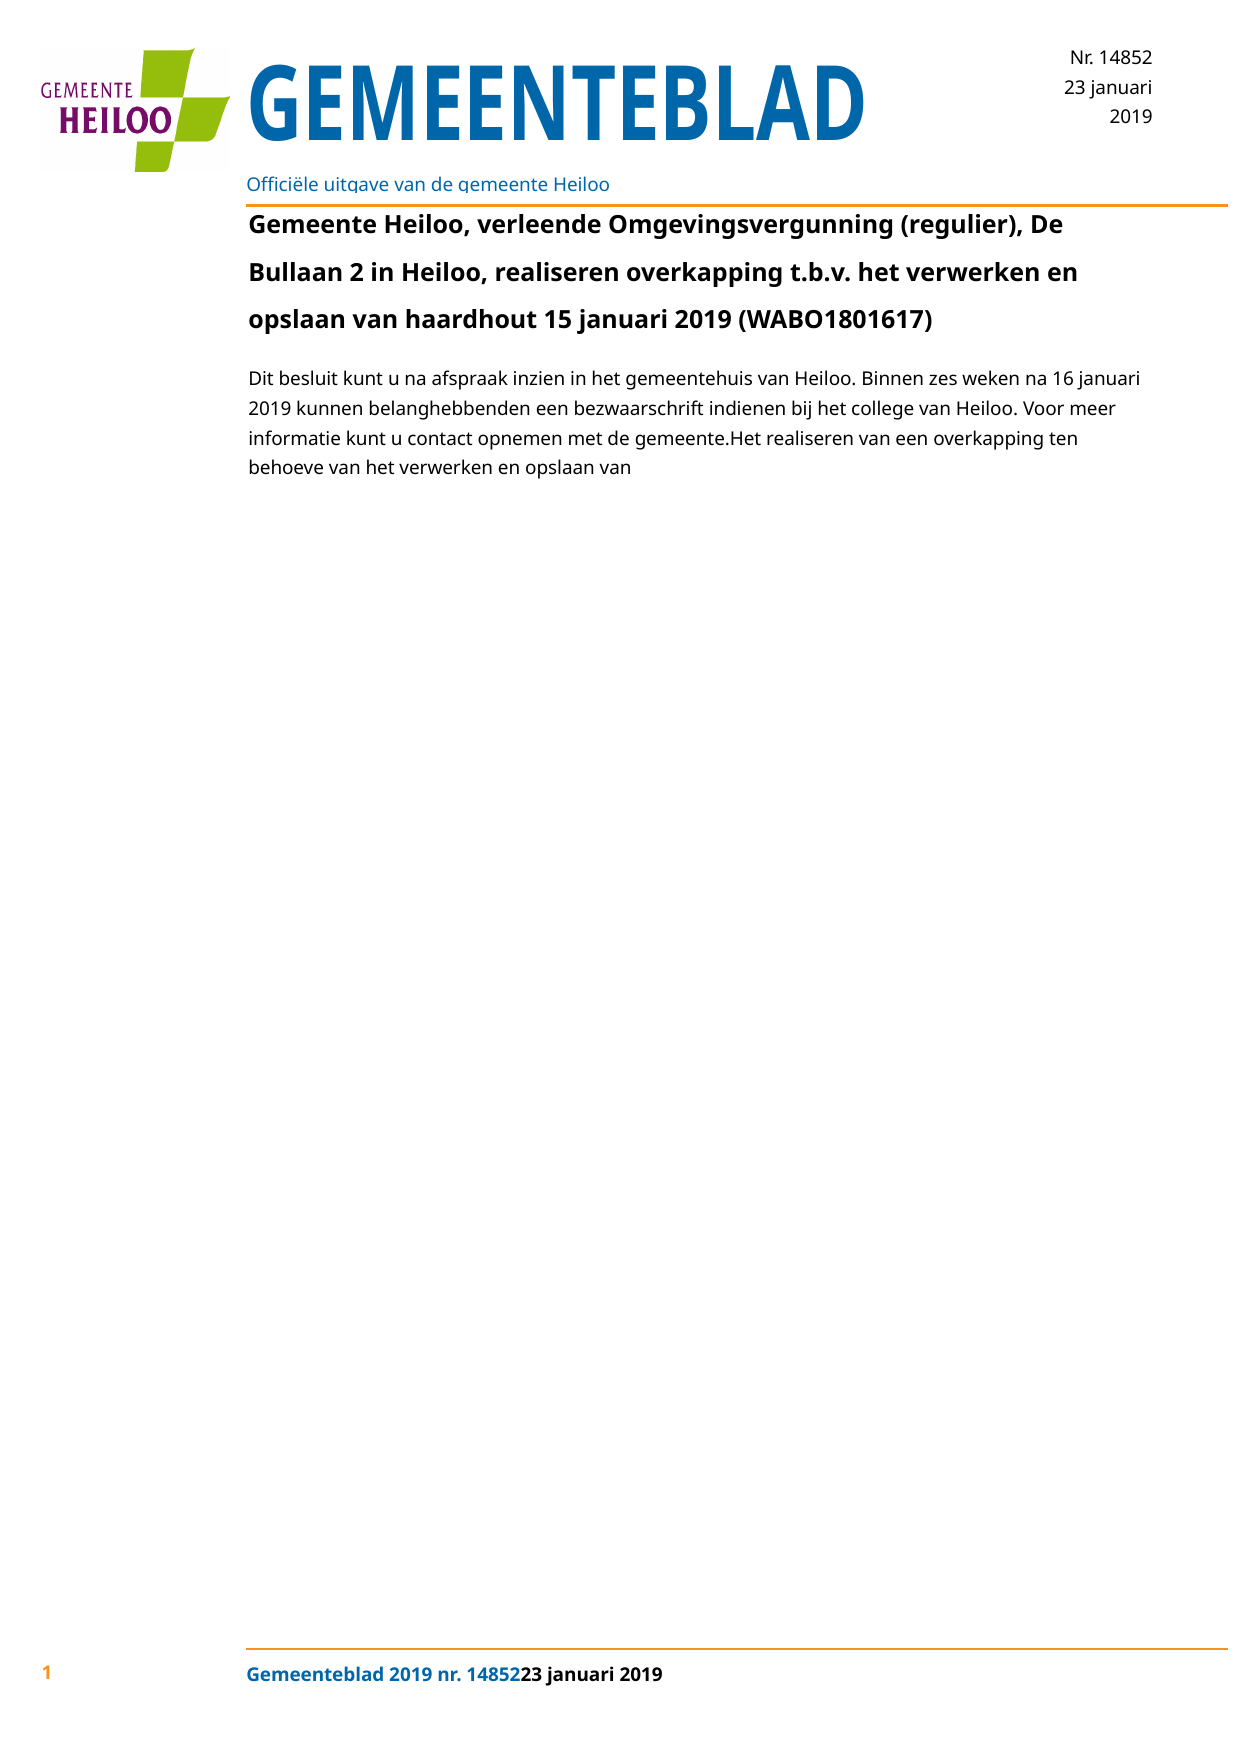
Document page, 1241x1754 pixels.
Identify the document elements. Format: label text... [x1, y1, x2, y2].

text Gemeente Heiloo, verleende Omgevingsvergunning (regulier), De Bullaan 2 in Heiloo, realiseren overkapping t.b.v. het verwerken en opslaan van haardhout 15 januari 2019 (WABO1801617) [248, 207, 1152, 336]
text Dit besluit kunt u na afspraak inzien in het gemeentehuis van Heiloo. Binnen zes weken na 16 januari 2019 kunnen belanghebbenden een bezwaarschrift indienen bij het college van Heiloo. Voor meer informatie kunt u contact opnemen met de gemeente.Het realiseren van een overkapping ten behoeve van het verwerken en opslaan van [248, 366, 1152, 480]
picture [41, 47, 231, 172]
